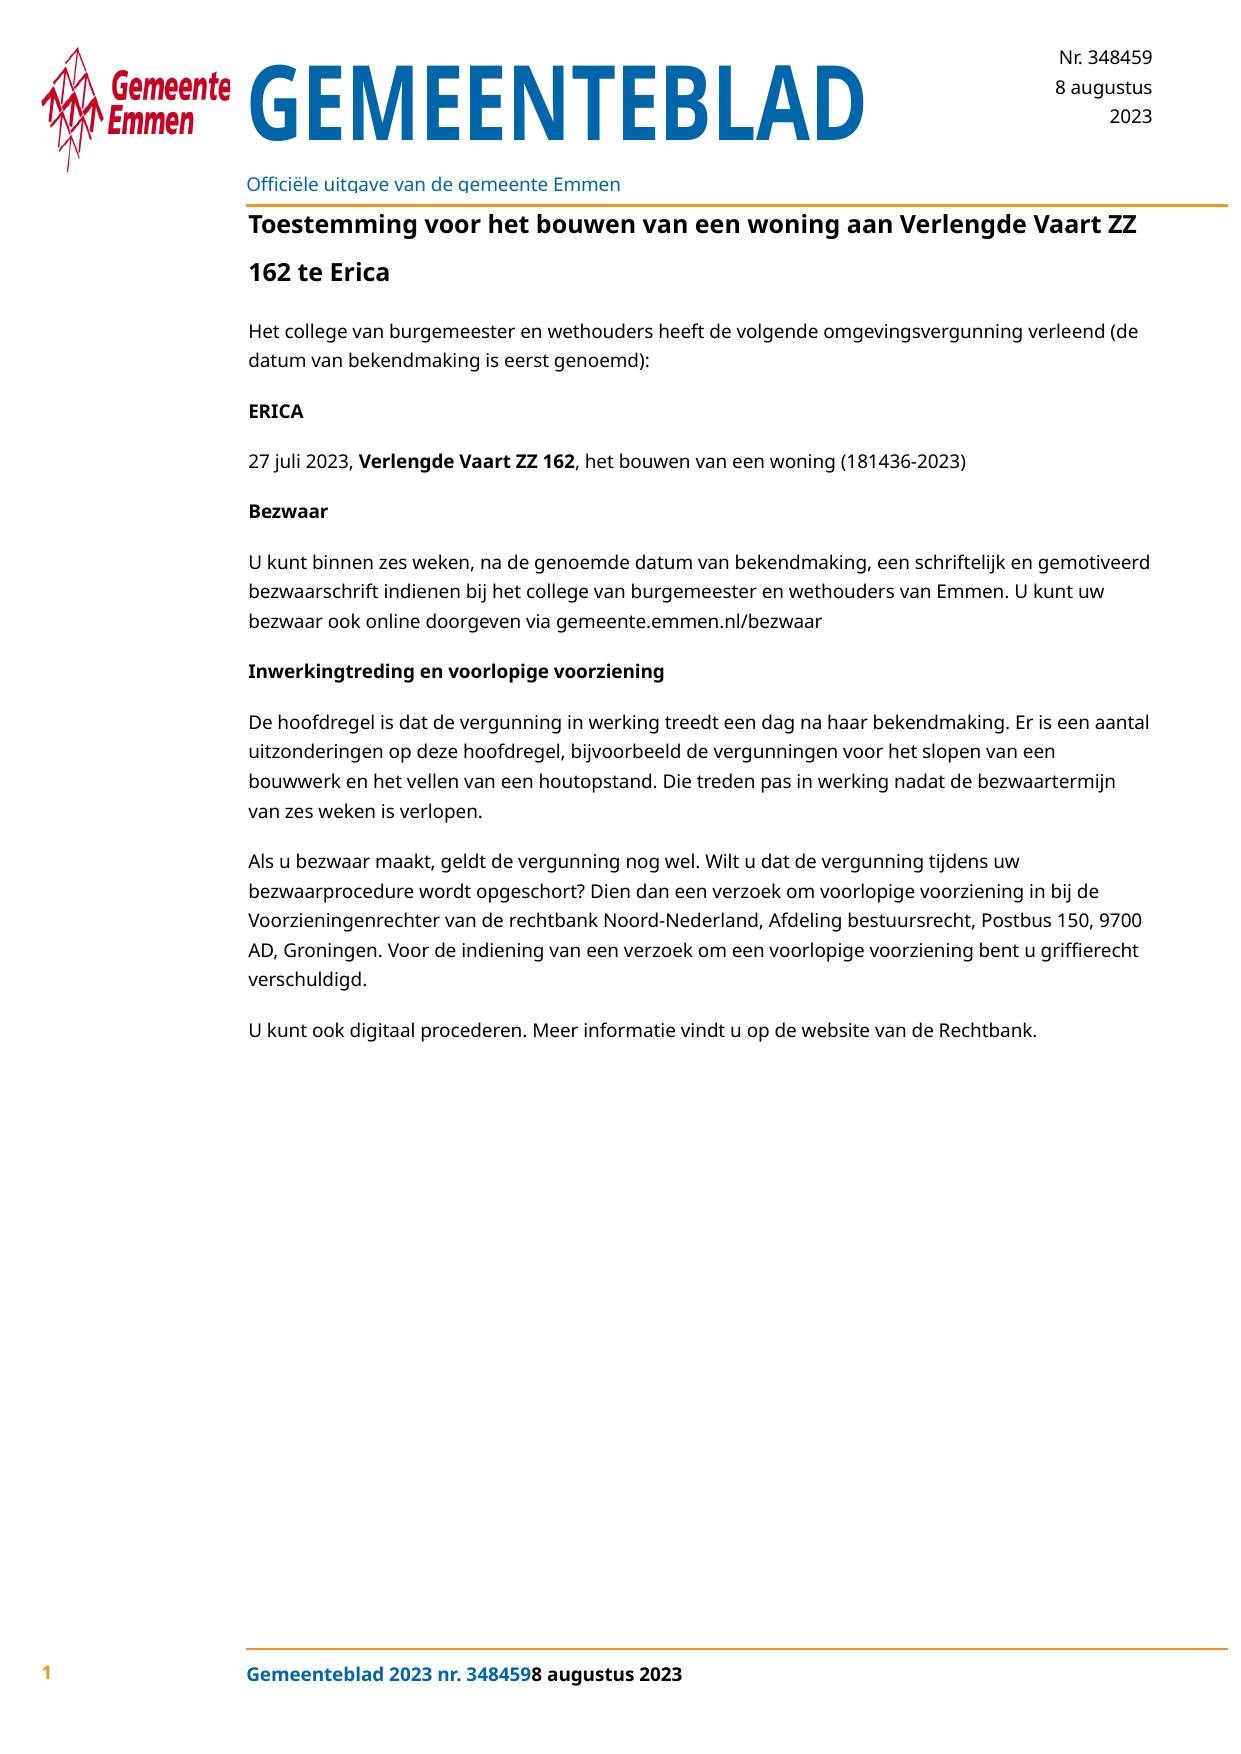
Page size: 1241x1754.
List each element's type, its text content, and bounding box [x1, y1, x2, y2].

text U kunt binnen zes weken, na de genoemde datum van bekendmaking, een schriftelijk en gemotiveerd bezwaarschrift indienen bij het college van burgemeester en wethouders van Emmen. U kunt uw bezwaar ook online doorgeven via gemeente.emmen.nl/bezwaar [248, 549, 1152, 634]
text 27 juli 2023, Verlengde Vaart ZZ 162, het bouwen van een woning (181436-2023) [248, 448, 1152, 474]
text Als u bezwaar maakt, geldt de vergunning nog wel. Wilt u dat de vergunning tijdens uw bezwaarprocedure wordt opgeschort? Dien dan een verzoek om voorlopige voorziening in bij de Voorzieningenrechter van de rechtbank Noord-Nederland, Afdeling bestuursrecht, Postbus 150, 9700 AD, Groningen. Voor de indiening van een verzoek om een voorlopige voorziening bent u griffierecht verschuldigd. [248, 848, 1152, 992]
text De hoofdregel is dat de vergunning in werking treedt een dag na haar bekendmaking. Er is een aantal uitzonderingen op deze hoofdregel, bijvoorbeeld de vergunningen voor het slopen van een bouwwerk en het vellen van een houtopstand. Die treden pas in werking nadat de bezwaartermijn van zes weken is verlopen. [248, 709, 1152, 824]
picture [41, 47, 231, 172]
text U kunt ook digitaal procederen. Meer informatie vindt u op de website van de Rechtbank. [248, 1017, 1152, 1043]
text ERICA [248, 398, 1152, 424]
text Inwerkingtreding en voorlopige voorziening [248, 659, 1152, 684]
text Toestemming voor het bouwen van een woning aan Verlengde Vaart ZZ 162 te Erica [248, 207, 1152, 288]
text Het college van burgemeester en wethouders heeft de volgende omgevingsvergunning verleend (de datum van bekendmaking is eerst genoemd): [248, 318, 1152, 373]
text Bezwaar [248, 499, 1152, 524]
